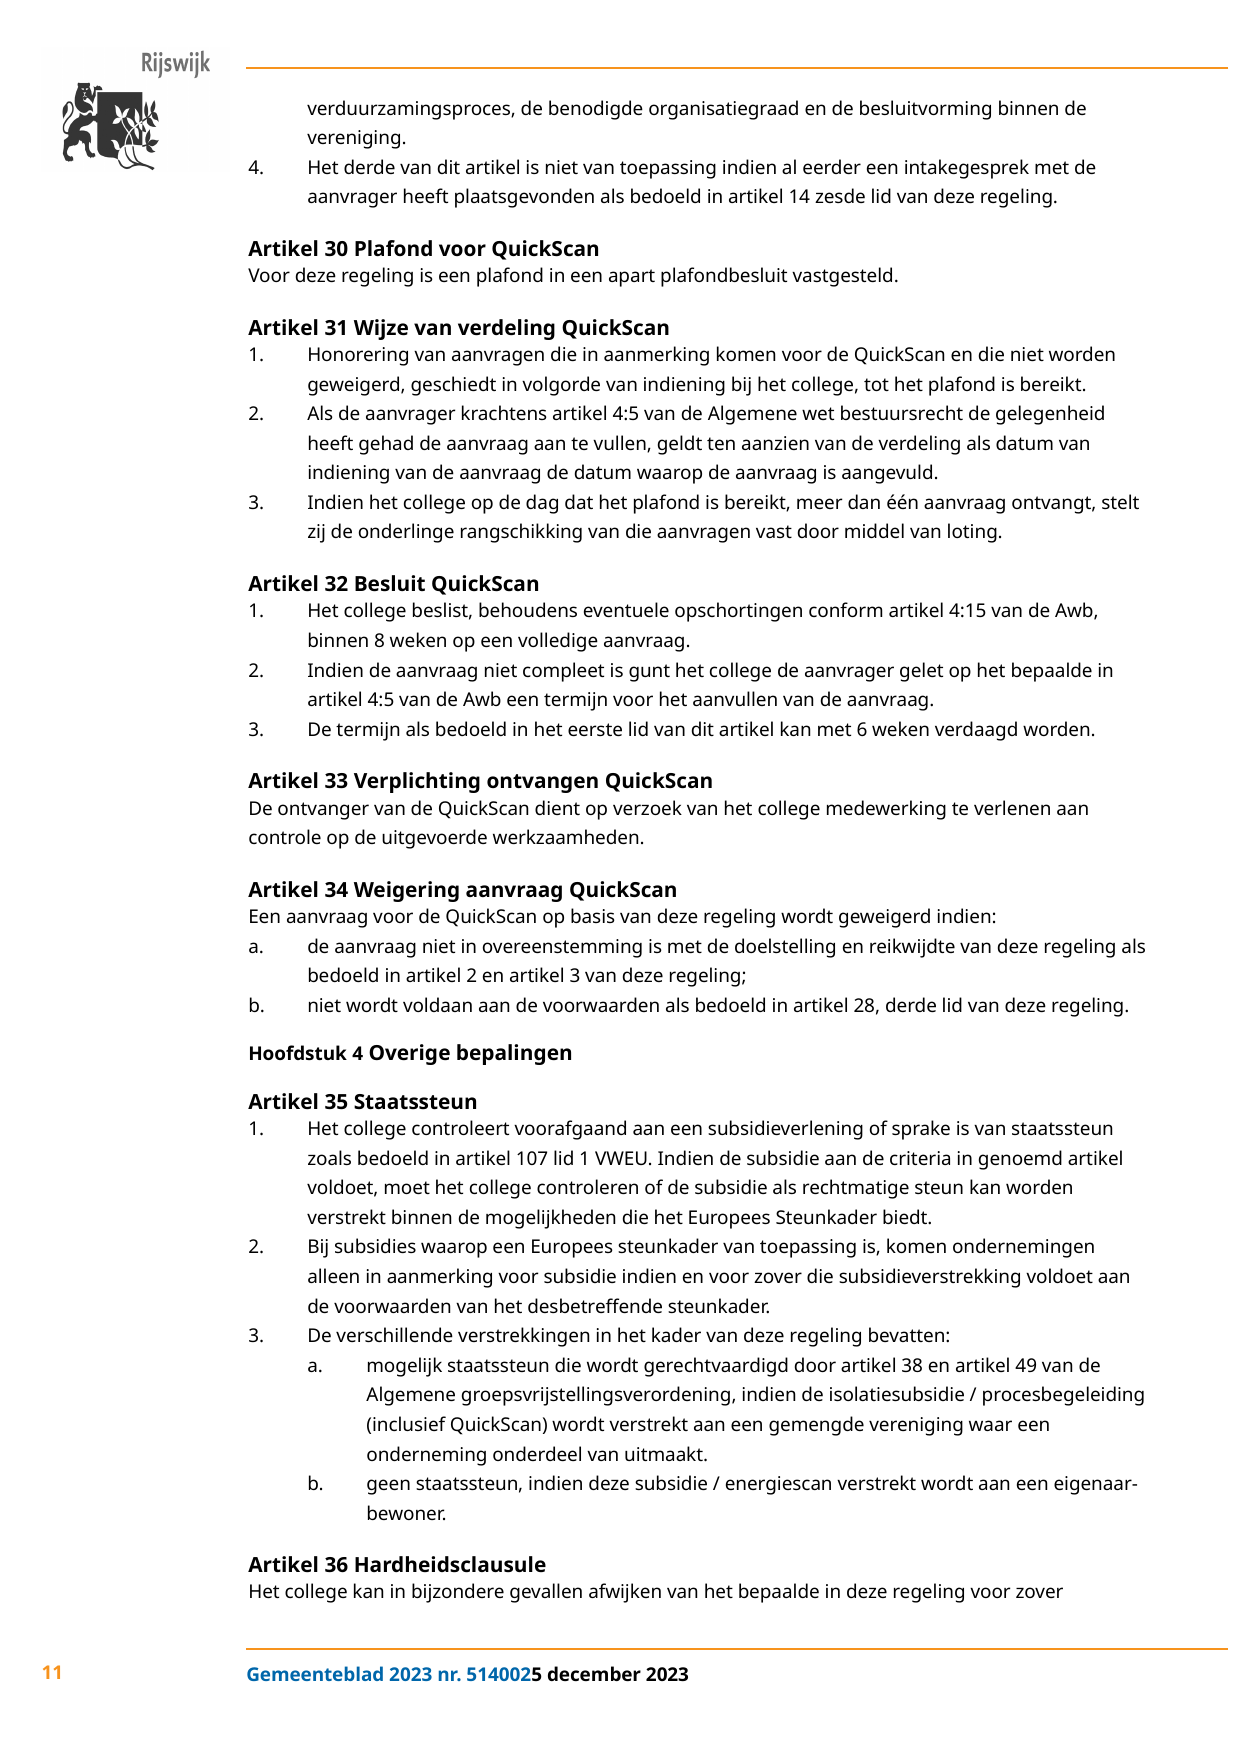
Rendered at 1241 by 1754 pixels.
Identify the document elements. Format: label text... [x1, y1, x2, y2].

text De ontvanger van de QuickScan dient op verzoek van het college medewerking te verlenen aan controle op de uitgevoerde werkzaamheden. [248, 795, 1152, 850]
list Indien de aanvraag niet compleet is gunt het college de aanvrager gelet op het bepaalde in artikel 4:5 van de Awb een termijn voor het aanvullen van de aanvraag. [248, 657, 1152, 712]
list Honorering van aanvragen die in aanmerking komen voor de QuickScan en die niet worden geweigerd, geschiedt in volgorde van indiening bij het college, tot het plafond is bereikt. [248, 341, 1152, 397]
picture [41, 47, 231, 172]
list mogelijk staatssteun die wordt gerechtvaardigd door artikel 38 en artikel 49 van de Algemene groepsvrijstellingsverordening, indien de isolatiesubsidie / procesbegeleiding (inclusief QuickScan) wordt verstrekt aan een gemengde vereniging waar een onderneming onderdeel van uitmaakt. [307, 1352, 1152, 1466]
list verduurzamingsproces, de benodigde organisatiegraad en de besluitvorming binnen de vereniging. [248, 95, 1152, 150]
text Voor deze regeling is een plafond in een apart plafondbesluit vastgesteld. [248, 262, 1152, 288]
list Het college beslist, behoudens eventuele opschortingen conform artikel 4:15 van de Awb, binnen 8 weken op een volledige aanvraag. [248, 598, 1152, 653]
list De verschillende verstrekkingen in het kader van deze regeling bevatten: [248, 1322, 1152, 1348]
text Artikel 36 Hardheidsclausule [248, 1550, 1152, 1579]
text Artikel 32 Besluit QuickScan [248, 569, 1152, 598]
list Indien het college op de dag dat het plafond is bereikt, meer dan één aanvraag ontvangt, stelt zij de onderlinge rangschikking van die aanvragen vast door middel van loting. [248, 489, 1152, 544]
list De termijn als bedoeld in het eerste lid van dit artikel kan met 6 weken verdaagd worden. [248, 716, 1152, 742]
text Een aanvraag voor de QuickScan op basis van deze regeling wordt geweigerd indien: [248, 903, 1152, 929]
list Bij subsidies waarop een Europees steunkader van toepassing is, komen ondernemingen alleen in aanmerking voor subsidie indien en voor zover die subsidieverstrekking voldoet aan de voorwaarden van het desbetreffende steunkader. [248, 1234, 1152, 1318]
text Het college kan in bijzondere gevallen afwijken van het bepaalde in deze regeling voor zover [248, 1579, 1152, 1604]
list niet wordt voldaan aan de voorwaarden als bedoeld in artikel 28, derde lid van deze regeling. [248, 992, 1152, 1018]
text Artikel 35 Staatssteun [248, 1087, 1152, 1115]
list Het college controleert voorafgaand aan een subsidieverlening of sprake is van staatssteun zoals bedoeld in artikel 107 lid 1 VWEU. Indien de subsidie aan de criteria in genoemd artikel voldoet, moet het college controleren of de subsidie als rechtmatige steun kan worden verstrekt binnen de mogelijkheden die het Europees Steunkader biedt. [248, 1115, 1152, 1230]
text Artikel 34 Weigering aanvraag QuickScan [248, 875, 1152, 903]
text Artikel 31 Wijze van verdeling QuickScan [248, 313, 1152, 341]
list Als de aanvrager krachtens artikel 4:5 van de Algemene wet bestuursrecht de gelegenheid heeft gehad de aanvraag aan te vullen, geldt ten aanzien van de verdeling als datum van indiening van de aanvraag de datum waarop de aanvraag is aangevuld. [248, 400, 1152, 485]
text Artikel 30 Plafond voor QuickScan [248, 234, 1152, 262]
list de aanvraag niet in overeenstemming is met de doelstelling en reikwijdte van deze regeling als bedoeld in artikel 2 en artikel 3 van deze regeling; [248, 933, 1152, 988]
list Het derde van dit artikel is niet van toepassing indien al eerder een intakegesprek met de aanvrager heeft plaatsgevonden als bedoeld in artikel 14 zesde lid van deze regeling. [248, 154, 1152, 209]
list geen staatssteun, indien deze subsidie / energiescan verstrekt wordt aan een eigenaar-bewoner. [307, 1470, 1152, 1526]
text Artikel 33 Verplichting ontvangen QuickScan [248, 766, 1152, 795]
text Hoofdstuk 4 Overige bepalingen [248, 1038, 1152, 1066]
